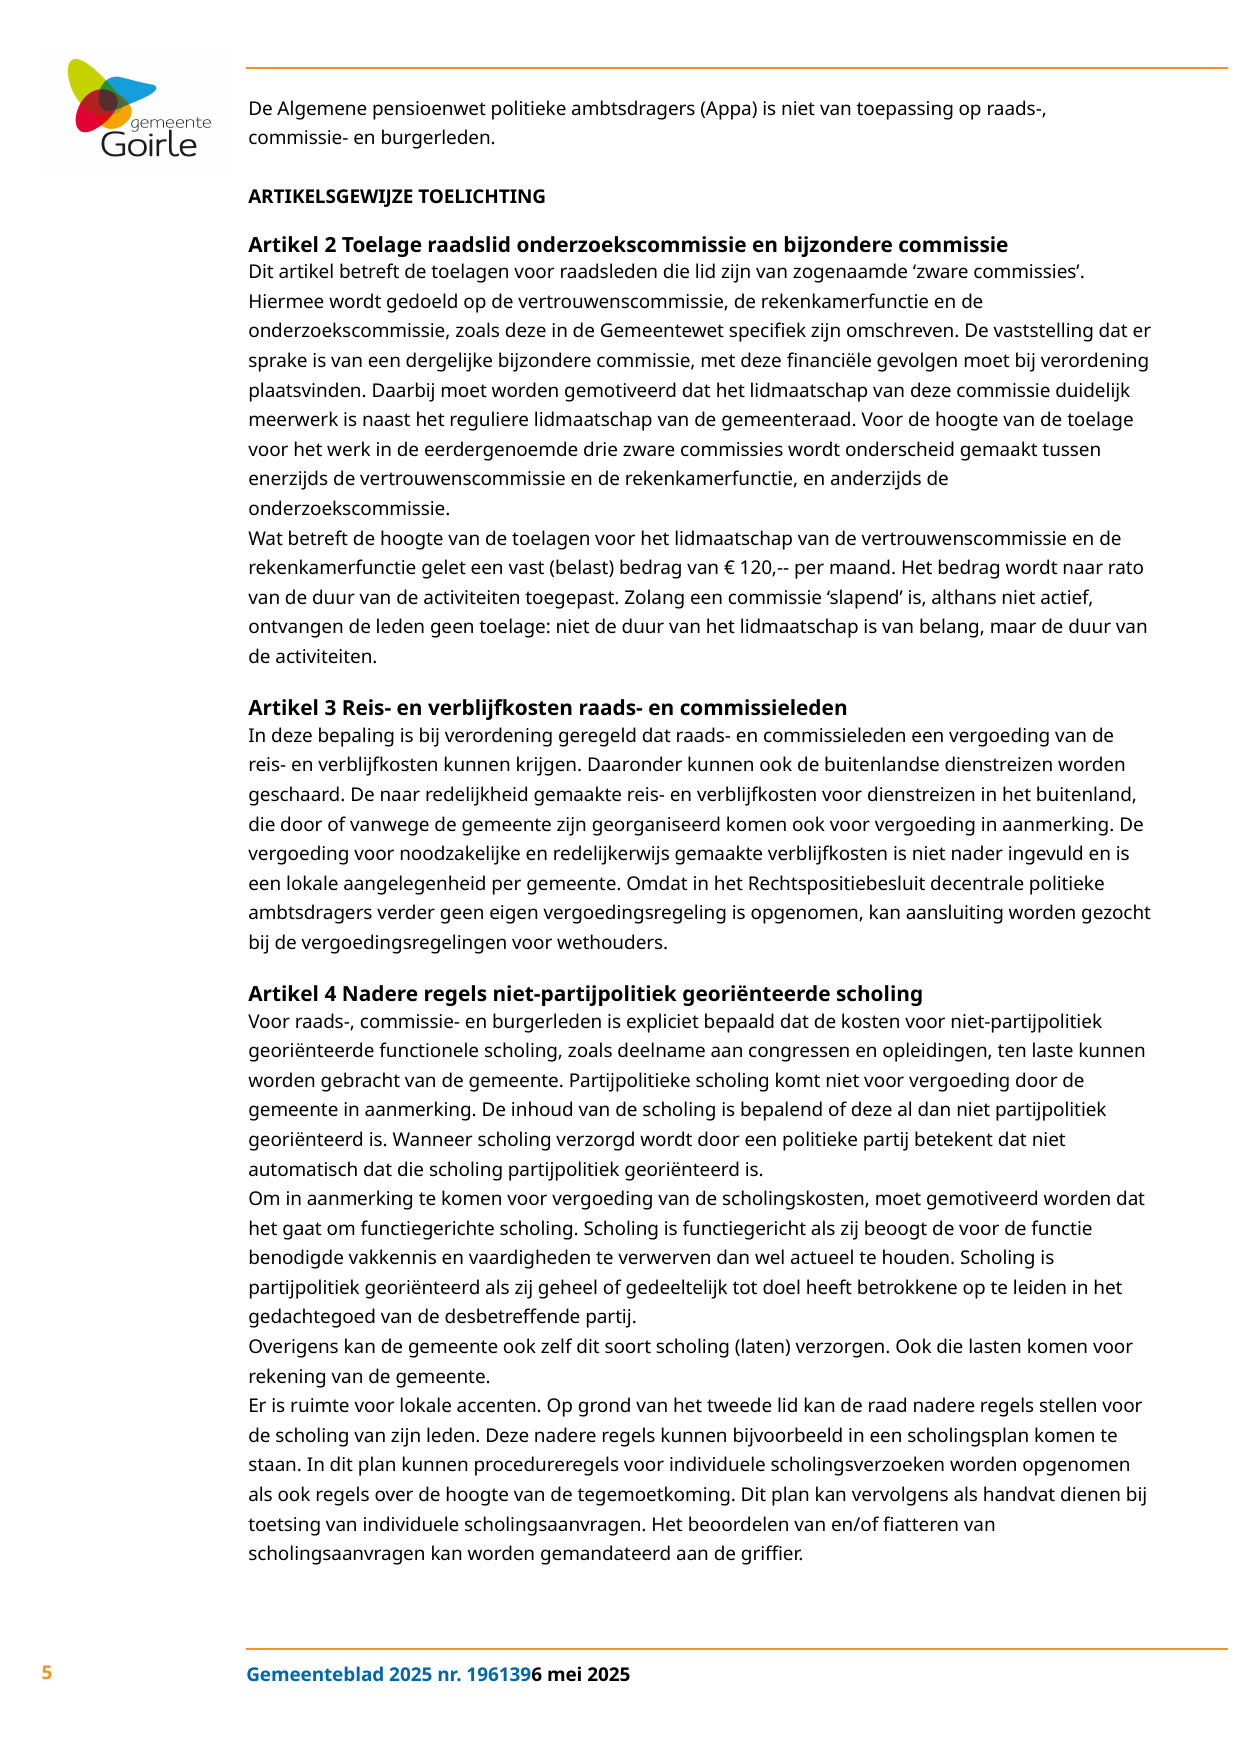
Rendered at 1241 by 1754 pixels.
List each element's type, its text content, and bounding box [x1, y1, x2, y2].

text De Algemene pensioenwet politieke ambtsdragers (Appa) is niet van toepassing op raads-, commissie- en burgerleden. [248, 95, 1152, 150]
text Dit artikel betreft de toelagen voor raadsleden die lid zijn van zogenaamde ‘zware commissies’. Hiermee wordt gedoeld op de vertrouwenscommissie, de rekenkamerfunctie en de onderzoekscommissie, zoals deze in de Gemeentewet specifiek zijn omschreven. De vaststelling dat er sprake is van een dergelijke bijzondere commissie, met deze financiële gevolgen moet bij verordening plaatsvinden. Daarbij moet worden gemotiveerd dat het lidmaatschap van deze commissie duidelijk meerwerk is naast het reguliere lidmaatschap van de gemeenteraad. Voor de hoogte van de toelage voor het werk in de eerdergenoemde drie zware commissies wordt onderscheid gemaakt tussen enerzijds de vertrouwenscommissie en de rekenkamerfunctie, en anderzijds de onderzoekscommissie. [248, 258, 1152, 521]
text In deze bepaling is bij verordening geregeld dat raads- en commissieleden een vergoeding van de reis- en verblijfkosten kunnen krijgen. Daaronder kunnen ook de buitenlandse dienstreizen worden geschaard. De naar redelijkheid gemaakte reis- en verblijfkosten voor dienstreizen in het buitenland, die door of vanwege de gemeente zijn georganiseerd komen ook voor vergoeding in aanmerking. De vergoeding voor noodzakelijke en redelijkerwijs gemaakte verblijfkosten is niet nader ingevuld en is een lokale aangelegenheid per gemeente. Omdat in het Rechtspositiebesluit decentrale politieke ambtsdragers verder geen eigen vergoedingsregeling is opgenomen, kan aansluiting worden gezocht bij de vergoedingsregelingen voor wethouders. [248, 722, 1152, 955]
text Er is ruimte voor lokale accenten. Op grond van het tweede lid kan de raad nadere regels stellen voor de scholing van zijn leden. Deze nadere regels kunnen bijvoorbeeld in een scholingsplan komen te staan. In dit plan kunnen procedureregels voor individuele scholingsverzoeken worden opgenomen als ook regels over de hoogte van de tegemoetkoming. Dit plan kan vervolgens als handvat dienen bij toetsing van individuele scholingsaanvragen. Het beoordelen van en/of fiatteren van scholingsaanvragen kan worden gemandateerd aan de griffier. [248, 1392, 1152, 1566]
text Om in aanmerking te komen voor vergoeding van de scholingskosten, moet gemotiveerd worden dat het gaat om functiegerichte scholing. Scholing is functiegericht als zij beoogt de voor de functie benodigde vakkennis en vaardigheden te verwerven dan wel actueel te houden. Scholing is partijpolitiek georiënteerd als zij geheel of gedeeltelijk tot doel heeft betrokkene op te leiden in het gedachtegoed van de desbetreffende partij. [248, 1185, 1152, 1329]
text Artikel 3 Reis- en verblijfkosten raads- en commissieleden [248, 693, 1152, 722]
text ARTIKELSGEWIJZE TOELICHTING [248, 183, 1152, 209]
text Artikel 2 Toelage raadslid onderzoekscommissie en bijzondere commissie [248, 230, 1152, 258]
text Overigens kan de gemeente ook zelf dit soort scholing (laten) verzorgen. Ook die lasten komen voor rekening van de gemeente. [248, 1333, 1152, 1389]
text Artikel 4 Nadere regels niet-partijpolitiek georiënteerde scholing [248, 979, 1152, 1008]
picture [41, 47, 231, 172]
text Wat betreft de hoogte van de toelagen voor het lidmaatschap van de vertrouwenscommissie en de rekenkamerfunctie gelet een vast (belast) bedrag van € 120,-- per maand. Het bedrag wordt naar rato van de duur van de activiteiten toegepast. Zolang een commissie ‘slapend’ is, althans niet actief, ontvangen de leden geen toelage: niet de duur van het lidmaatschap is van belang, maar de duur van de activiteiten. [248, 525, 1152, 669]
text Voor raads-, commissie- en burgerleden is expliciet bepaald dat de kosten voor niet-partijpolitiek georiënteerde functionele scholing, zoals deelname aan congressen en opleidingen, ten laste kunnen worden gebracht van de gemeente. Partijpolitieke scholing komt niet voor vergoeding door de gemeente in aanmerking. De inhoud van de scholing is bepalend of deze al dan niet partijpolitiek georiënteerd is. Wanneer scholing verzorgd wordt door een politieke partij betekent dat niet automatisch dat die scholing partijpolitiek georiënteerd is. [248, 1008, 1152, 1182]
